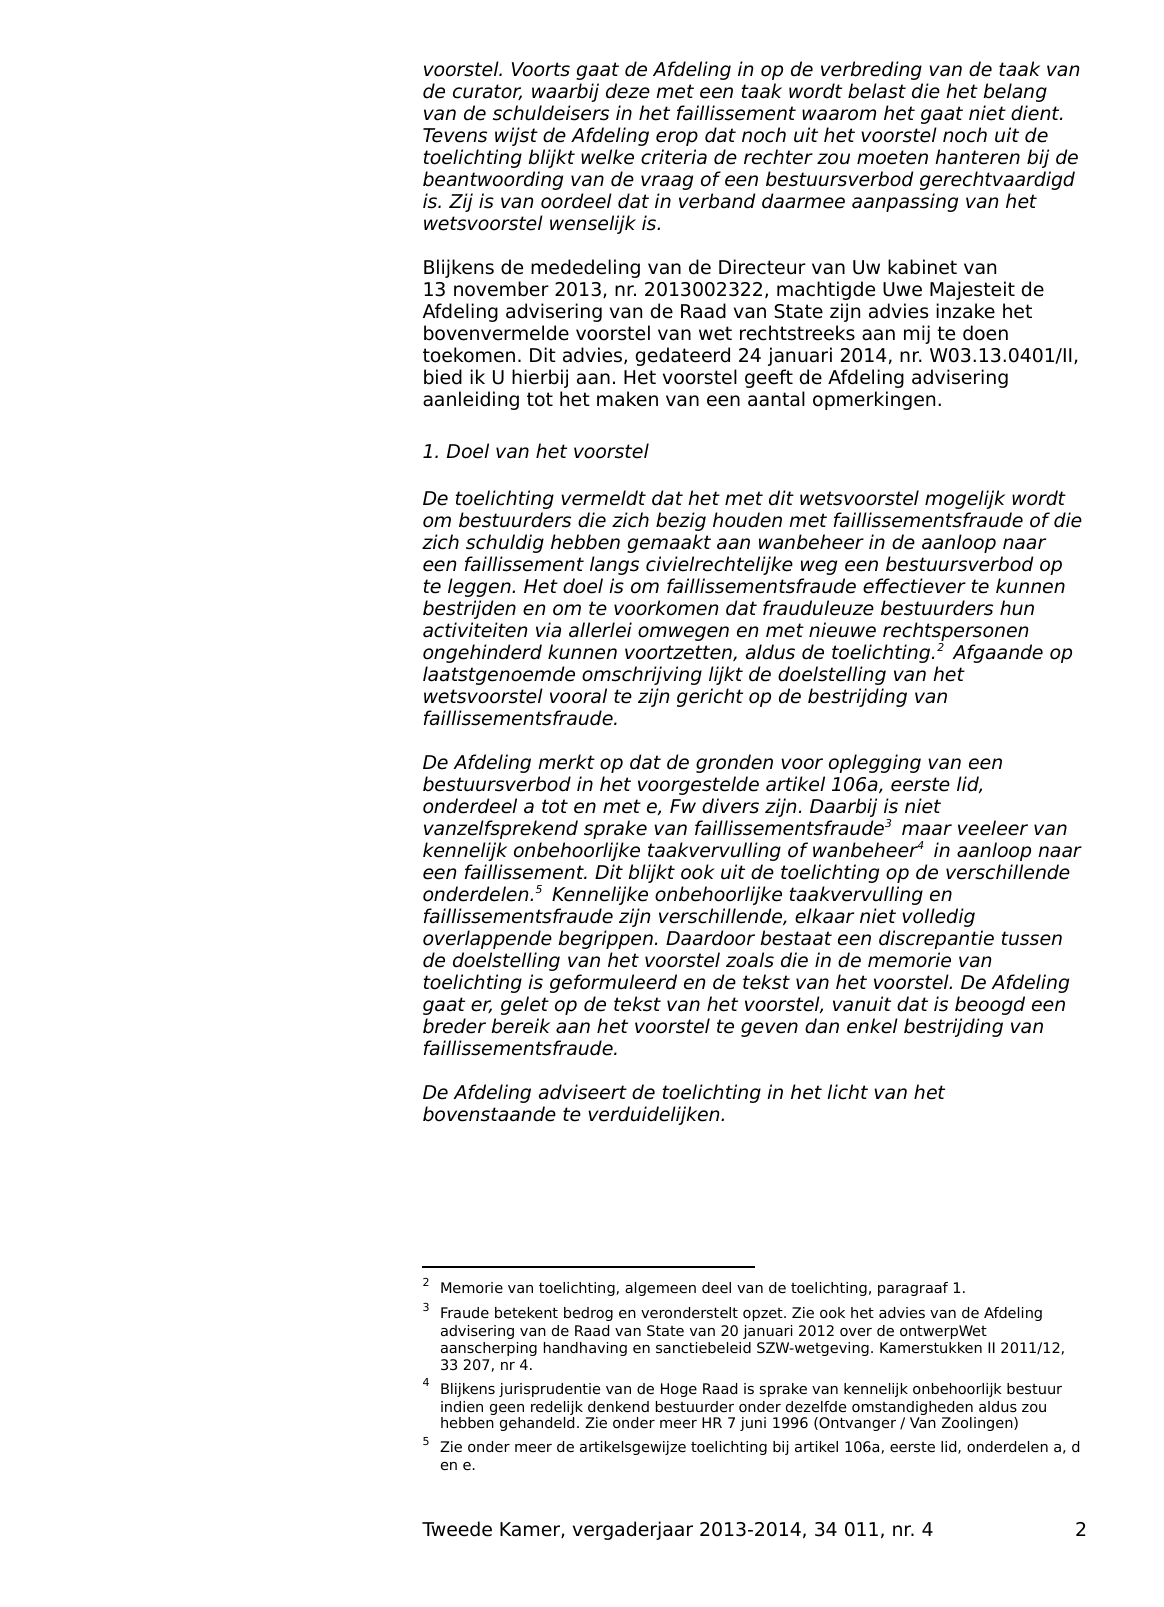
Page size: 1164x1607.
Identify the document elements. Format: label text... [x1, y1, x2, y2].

text Zie onder meer de artikelsgewijze toelichting bij artikel 106a, eerste lid, onderdelen a, d en e. [422, 1435, 1087, 1474]
text Memorie van toelichting, algemeen deel van de toelichting, paragraaf 1. [422, 1276, 1087, 1298]
text Blijkens de mededeling van de Directeur van Uw kabinet van 13 november 2013, nr. 2013002322, machtigde Uwe Majesteit de Afdeling advisering van de Raad van State zijn advies inzake het bovenvermelde voorstel van wet rechtstreeks aan mij te doen toekomen. Dit advies, gedateerd 24 januari 2014, nr. W03.13.0401/II, bied ik U hierbij aan. Het voorstel geeft de Afdeling advisering aanleiding tot het maken van een aantal opmerkingen. [422, 257, 1087, 411]
text De Afdeling adviseert de toelichting in het licht van het bovenstaande te verduidelijken. [422, 1082, 1087, 1126]
text De toelichting vermeldt dat het met dit wetsvoorstel mogelijk wordt om bestuurders die zich bezig houden met faillissementsfraude of die zich schuldig hebben gemaakt aan wanbeheer in de aanloop naar een faillissement langs civielrechtelijke weg een bestuursverbod op te leggen. Het doel is om faillissementsfraude effectiever te kunnen bestrijden en om te voorkomen dat frauduleuze bestuurders hun activiteiten via allerlei omwegen en met nieuwe rechtspersonen ongehinderd kunnen voortzetten, aldus de toelichting. Afgaande op laatstgenoemde omschrijving lijkt de doelstelling van het wetsvoorstel vooral te zijn gericht op de bestrijding van faillissementsfraude. [422, 488, 1087, 730]
subtitle 1. Doel van het voorstel [422, 441, 1087, 463]
text Fraude betekent bedrog en veronderstelt opzet. Zie ook het advies van de Afdeling advisering van de Raad van State van 20 januari 2012 over de ontwerpWet aanscherping handhaving en sanctiebeleid SZW-wetgeving. Kamerstukken II 2011/12, 33 207, nr 4. [422, 1301, 1087, 1374]
text voorstel. Voorts gaat de Afdeling in op de verbreding van de taak van de curator, waarbij deze met een taak wordt belast die het belang van de schuldeisers in het faillissement waarom het gaat niet dient. Tevens wijst de Afdeling erop dat noch uit het voorstel noch uit de toelichting blijkt welke criteria de rechter zou moeten hanteren bij de beantwoording van de vraag of een bestuursverbod gerechtvaardigd is. Zij is van oordeel dat in verband daarmee aanpassing van het wetsvoorstel wenselijk is. [422, 59, 1087, 235]
text De Afdeling merkt op dat de gronden voor oplegging van een bestuursverbod in het voorgestelde artikel 106a, eerste lid, onderdeel a tot en met e, Fw divers zijn. Daarbij is niet vanzelfsprekend sprake van faillissementsfraude maar veeleer van kennelijk onbehoorlijke taakvervulling of wanbeheer in aanloop naar een faillissement. Dit blijkt ook uit de toelichting op de verschillende onderdelen. Kennelijke onbehoorlijke taakvervulling en faillissementsfraude zijn verschillende, elkaar niet volledig overlappende begrippen. Daardoor bestaat een discrepantie tussen de doelstelling van het voorstel zoals die in de memorie van toelichting is geformuleerd en de tekst van het voorstel. De Afdeling gaat er, gelet op de tekst van het voorstel, vanuit dat is beoogd een breder bereik aan het voorstel te geven dan enkel bestrijding van faillissementsfraude. [422, 752, 1087, 1059]
text Blijkens jurisprudentie van de Hoge Raad is sprake van kennelijk onbehoorlijk bestuur indien geen redelijk denkend bestuurder onder dezelfde omstandigheden aldus zou hebben gehandeld. Zie onder meer HR 7 juni 1996 (Ontvanger / Van Zoolingen) [422, 1377, 1087, 1432]
